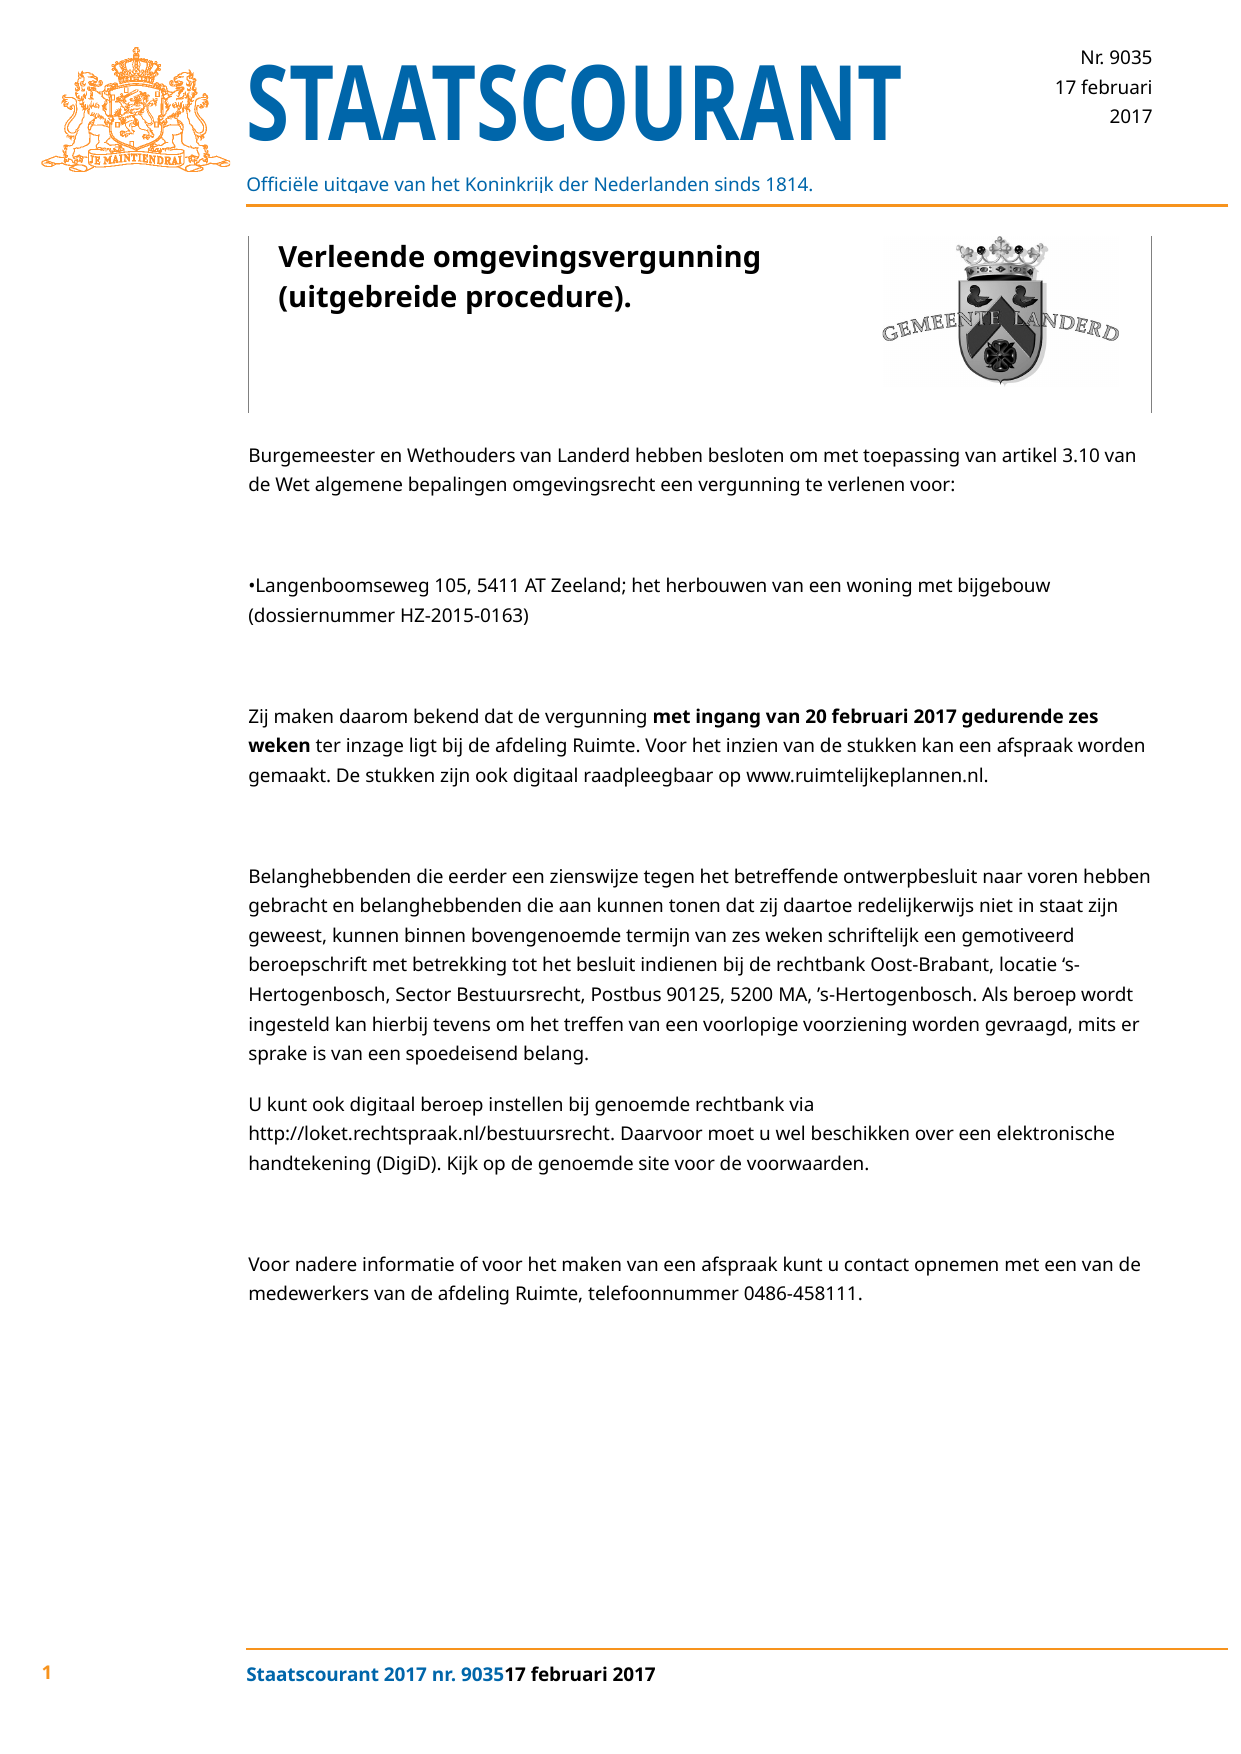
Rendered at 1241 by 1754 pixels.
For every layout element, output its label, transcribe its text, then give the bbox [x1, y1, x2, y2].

picture [41, 47, 231, 172]
text •Langenboomseweg 105, 5411 AT Zeeland; het herbouwen van een woning met bijgebouw (dossiernummer HZ-2015-0163) [248, 572, 1152, 628]
text Belanghebbenden die eerder een zienswijze tegen het betreffende ontwerpbesluit naar voren hebben gebracht en belanghebbenden die aan kunnen tonen dat zij daartoe redelijkerwijs niet in staat zijn geweest, kunnen binnen bovengenoemde termijn van zes weken schriftelijk een gemotiveerd beroepschrift met betrekking tot het besluit indienen bij de rechtbank Oost-Brabant, locatie ‘s-Hertogenbosch, Sector Bestuursrecht, Postbus 90125, 5200 MA, ’s-Hertogenbosch. Als beroep wordt ingesteld kan hierbij tevens om het treffen van een voorlopige voorziening worden gevraagd, mits er sprake is van een spoedeisend belang. [248, 863, 1152, 1066]
table_header [850, 236, 1151, 413]
table_header Verleende omgevingsvergunning (uitgebreide procedure). [249, 236, 850, 413]
text Burgemeester en Wethouders van Landerd hebben besloten om met toepassing van artikel 3.10 van de Wet algemene bepalingen omgevingsrecht een vergunning te verlenen voor: [248, 442, 1152, 497]
picture [882, 236, 1119, 387]
text Zij maken daarom bekend dat de vergunning met ingang van 20 februari 2017 gedurende zes weken ter inzage ligt bij de afdeling Ruimte. Voor het inzien van de stukken kan een afspraak worden gemaakt. De stukken zijn ook digitaal raadpleegbaar op www.ruimtelijkeplannen.nl. [248, 703, 1152, 788]
text Voor nadere informatie of voor het maken van een afspraak kunt u contact opnemen met een van de medewerkers van de afdeling Ruimte, telefoonnummer 0486-458111. [248, 1251, 1152, 1306]
text U kunt ook digitaal beroep instellen bij genoemde rechtbank via http://loket.rechtspraak.nl/bestuursrecht. Daarvoor moet u wel beschikken over een elektronische handtekening (DigiD). Kijk op de genoemde site voor de voorwaarden. [248, 1091, 1152, 1176]
